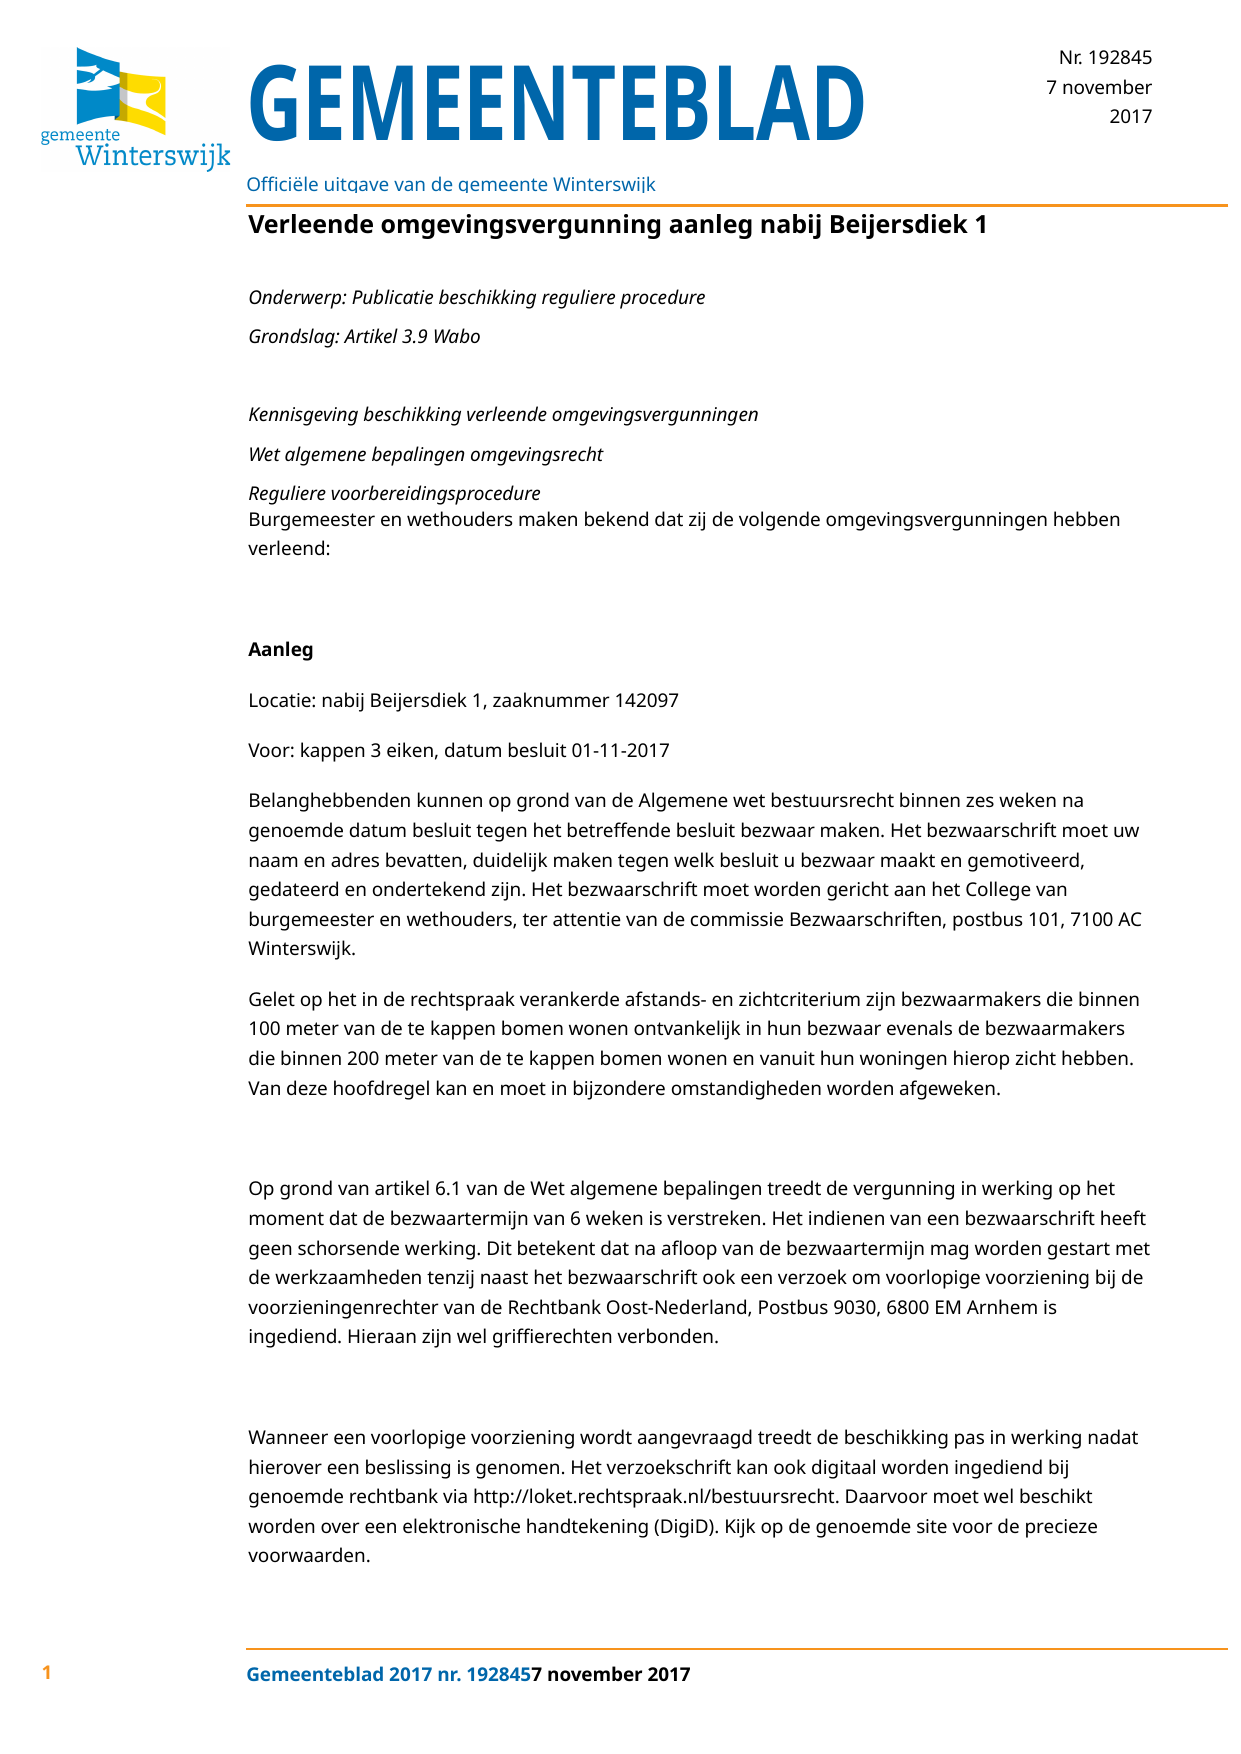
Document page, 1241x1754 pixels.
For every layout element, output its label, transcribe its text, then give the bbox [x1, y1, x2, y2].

text Wanneer een voorlopige voorziening wordt aangevraagd treedt de beschikking pas in werking nadat hierover een beslissing is genomen. Het verzoekschrift kan ook digitaal worden ingediend bij genoemde rechtbank via http://loket.rechtspraak.nl/bestuursrecht. Daarvoor moet wel beschikt worden over een elektronische handtekening (DigiD). Kijk op de genoemde site voor de precieze voorwaarden. [248, 1424, 1152, 1568]
picture [225, 153, 231, 162]
text Gelet op het in de rechtspraak verankerde afstands- en zichtcriterium zijn bezwaarmakers die binnen 100 meter van de te kappen bomen wonen ontvankelijk in hun bezwaar evenals de bezwaarmakers die binnen 200 meter van de te kappen bomen wonen en vanuit hun woningen hierop zicht hebben. Van deze hoofdregel kan en moet in bijzondere omstandigheden worden afgeweken. [248, 986, 1152, 1100]
text Grondslag: Artikel 3.9 Wabo [248, 323, 1152, 349]
text Kennisgeving beschikking verleende omgevingsvergunningen [248, 402, 1152, 427]
text Wet algemene bepalingen omgevingsrecht [248, 441, 1152, 467]
text Voor: kappen 3 eiken, datum besluit 01-11-2017 [248, 737, 1152, 763]
text Verleende omgevingsvergunning aanleg nabij Beijersdiek 1 [248, 207, 1152, 241]
text Belanghebbenden kunnen op grond van de Algemene wet bestuursrecht binnen zes weken na genoemde datum besluit tegen het betreffende besluit bezwaar maken. Het bezwaarschrift moet uw naam en adres bevatten, duidelijk maken tegen welk besluit u bezwaar maakt en gemotiveerd, gedateerd en ondertekend zijn. Het bezwaarschrift moet worden gericht aan het College van burgemeester en wethouders, ter attentie van de commissie Bezwaarschriften, postbus 101, 7100 AC Winterswijk. [248, 788, 1152, 961]
text Locatie: nabij Beijersdiek 1, zaaknummer 142097 [248, 687, 1152, 712]
text Aanleg [248, 636, 1152, 662]
picture [41, 47, 231, 172]
text Reguliere voorbereidingsprocedure [248, 480, 1152, 506]
text Onderwerp: Publicatie beschikking reguliere procedure [248, 284, 1152, 309]
text Op grond van artikel 6.1 van de Wet algemene bepalingen treedt de vergunning in werking op het moment dat de bezwaartermijn van 6 weken is verstreken. Het indienen van een bezwaarschrift heeft geen schorsende werking. Dit betekent dat na afloop van de bezwaartermijn mag worden gestart met de werkzaamheden tenzij naast het bezwaarschrift ook een verzoek om voorlopige voorziening bij de voorzieningenrechter van de Rechtbank Oost-Nederland, Postbus 9030, 6800 EM Arnhem is ingediend. Hieraan zijn wel griffierechten verbonden. [248, 1176, 1152, 1349]
text Burgemeester en wethouders maken bekend dat zij de volgende omgevingsvergunningen hebben verleend: [248, 506, 1152, 561]
